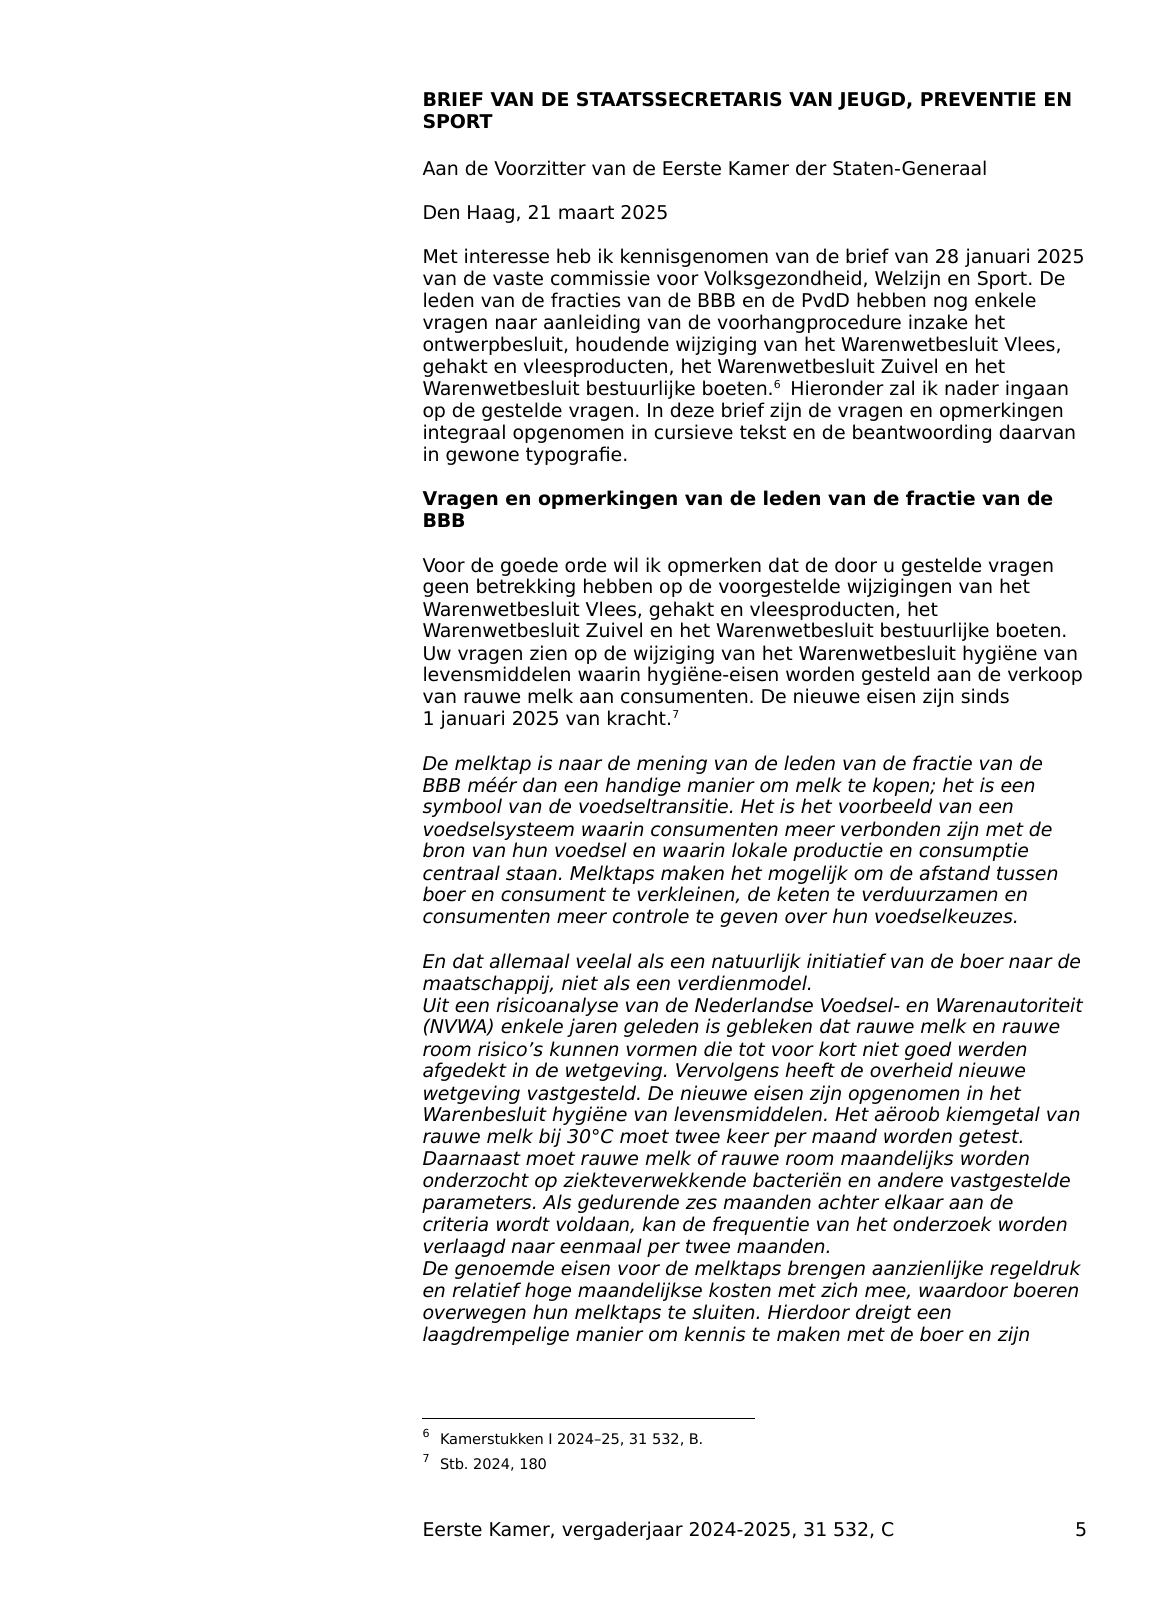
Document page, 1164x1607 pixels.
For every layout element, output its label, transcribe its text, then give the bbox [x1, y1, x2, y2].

text Voor de goede orde wil ik opmerken dat de door u gestelde vragen geen betrekking hebben op de voorgestelde wijzigingen van het Warenwetbesluit Vlees, gehakt en vleesproducten, het Warenwetbesluit Zuivel en het Warenwetbesluit bestuurlijke boeten. Uw vragen zien op de wijziging van het Warenwetbesluit hygiëne van levensmiddelen waarin hygiëne-eisen worden gesteld aan de verkoop van rauwe melk aan consumenten. De nieuwe eisen zijn sinds 1 januari 2025 van kracht. [422, 554, 1087, 730]
text Stb. 2024, 180 [422, 1452, 1087, 1474]
subtitle Vragen en opmerkingen van de leden van de fractie van de BBB [422, 488, 1087, 532]
text Uit een risicoanalyse van de Nederlandse Voedsel- en Warenautoriteit (NVWA) enkele jaren geleden is gebleken dat rauwe melk en rauwe room risico’s kunnen vormen die tot voor kort niet goed werden afgedekt in de wetgeving. Vervolgens heeft de overheid nieuwe wetgeving vastgesteld. De nieuwe eisen zijn opgenomen in het Warenbesluit hygiëne van levensmiddelen. Het aëroob kiemgetal van rauwe melk bij 30°C moet twee keer per maand worden getest. Daarnaast moet rauwe melk of rauwe room maandelijks worden onderzocht op ziekteverwekkende bacteriën en andere vastgestelde parameters. Als gedurende zes maanden achter elkaar aan de criteria wordt voldaan, kan de frequentie van het onderzoek worden verlaagd naar eenmaal per twee maanden. [422, 994, 1087, 1258]
text Den Haag, 21 maart 2025 [422, 202, 1087, 224]
text Aan de Voorzitter van de Eerste Kamer der Staten-Generaal [422, 158, 1087, 180]
text Met interesse heb ik kennisgenomen van de brief van 28 januari 2025 van de vaste commissie voor Volksgezondheid, Welzijn en Sport. De leden van de fracties van de BBB en de PvdD hebben nog enkele vragen naar aanleiding van de voorhangprocedure inzake het ontwerpbesluit, houdende wijziging van het Warenwetbesluit Vlees, gehakt en vleesproducten, het Warenwetbesluit Zuivel en het Warenwetbesluit bestuurlijke boeten. Hieronder zal ik nader ingaan op de gestelde vragen. In deze brief zijn de vragen en opmerkingen integraal opgenomen in cursieve tekst en de beantwoording daarvan in gewone typografie. [422, 246, 1087, 466]
subtitle BRIEF VAN DE STAATSSECRETARIS VAN JEUGD, PREVENTIE EN SPORT [422, 89, 1087, 133]
text De genoemde eisen voor de melktaps brengen aanzienlijke regeldruk en relatief hoge maandelijkse kosten met zich mee, waardoor boeren overwegen hun melktaps te sluiten. Hierdoor dreigt een laagdrempelige manier om kennis te maken met de boer en zijn [422, 1258, 1087, 1346]
text Kamerstukken I 2024–25, 31 532, B. [422, 1427, 1087, 1449]
text En dat allemaal veelal als een natuurlijk initiatief van de boer naar de maatschappij, niet als een verdienmodel. [422, 951, 1087, 994]
text De melktap is naar de mening van de leden van de fractie van de BBB méér dan een handige manier om melk te kopen; het is een symbool van de voedseltransitie. Het is het voorbeeld van een voedselsysteem waarin consumenten meer verbonden zijn met de bron van hun voedsel en waarin lokale productie en consumptie centraal staan. Melktaps maken het mogelijk om de afstand tussen boer en consument te verkleinen, de keten te verduurzamen en consumenten meer controle te geven over hun voedselkeuzes. [422, 752, 1087, 928]
